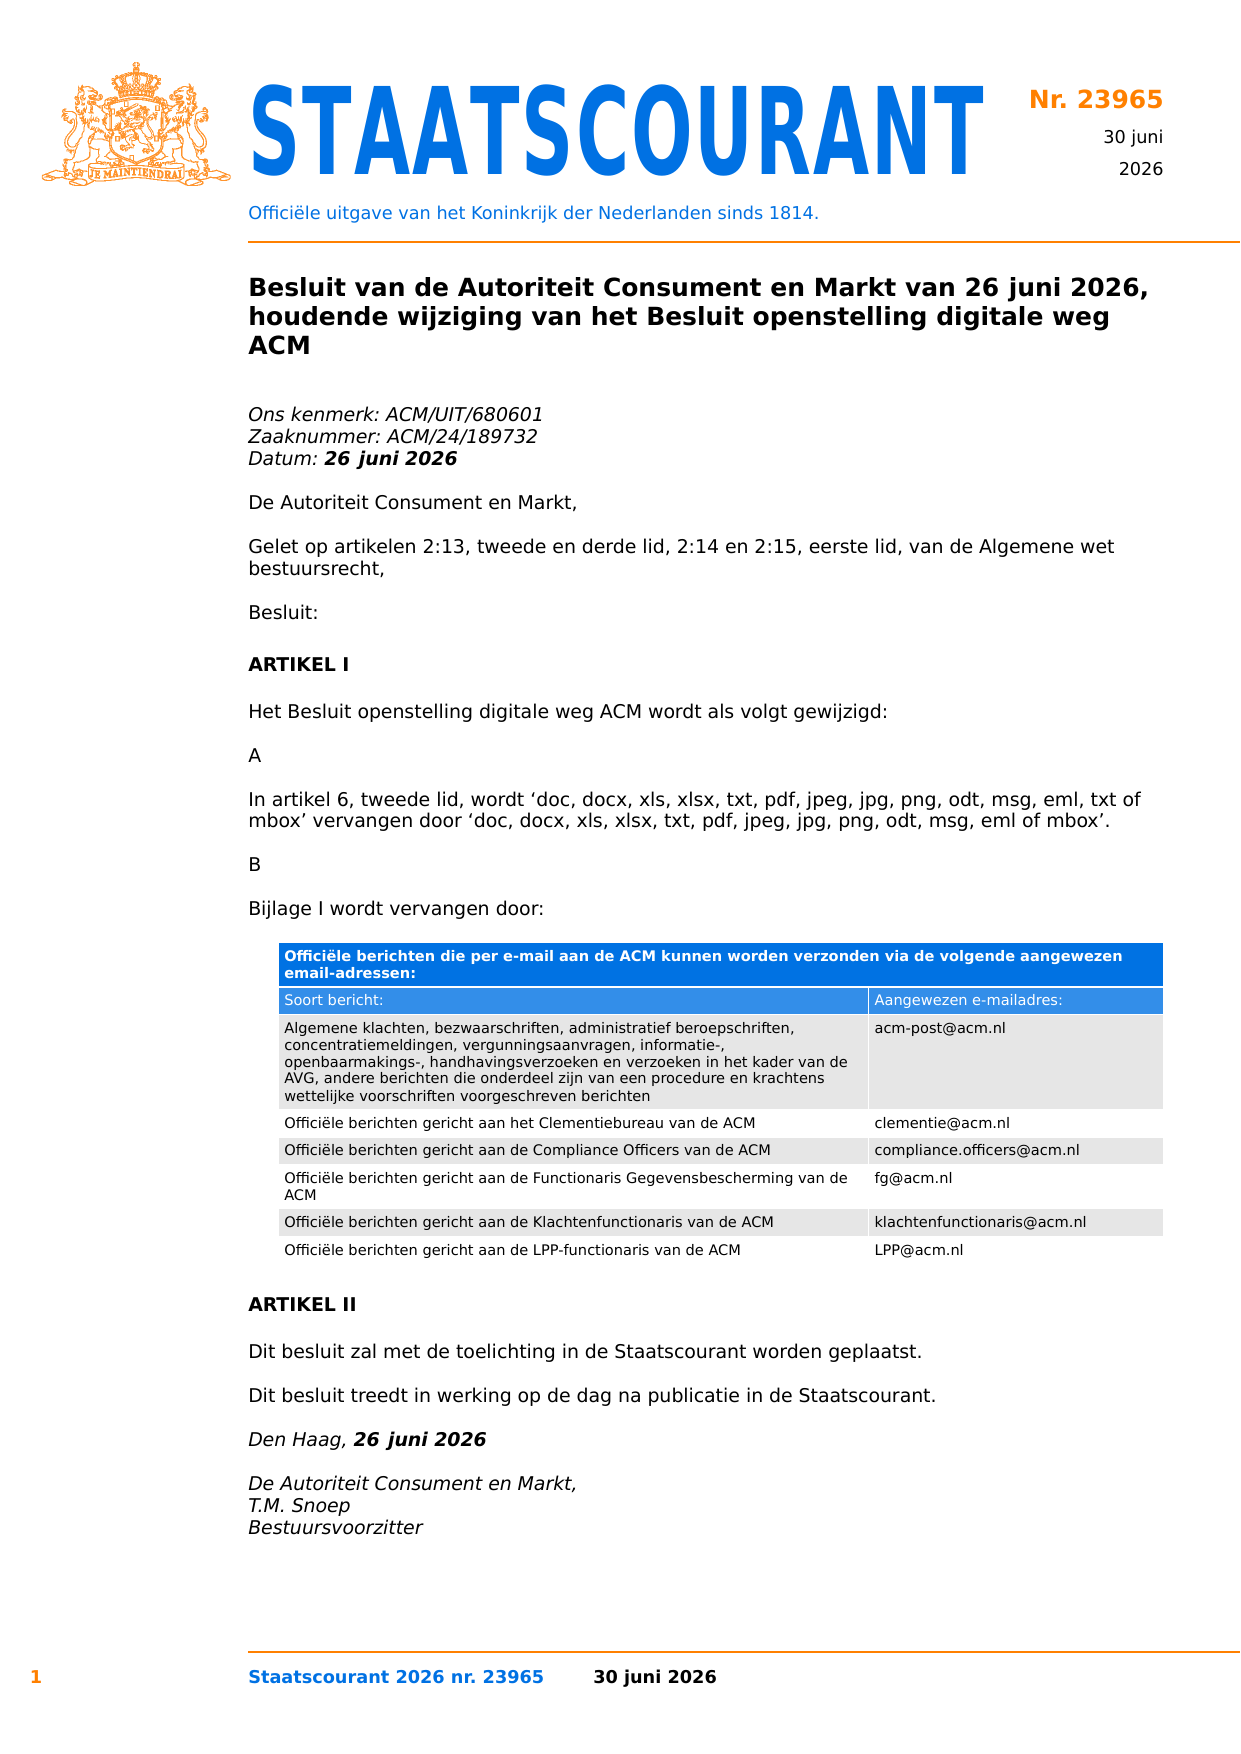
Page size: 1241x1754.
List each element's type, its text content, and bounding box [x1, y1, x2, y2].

text Zaaknummer: ACM/24/189732 [248, 426, 1163, 448]
table_cell 30 juni [998, 121, 1240, 153]
text De Autoriteit Consument en Markt, [248, 492, 1163, 514]
table_cell clementie@acm.nl [869, 1110, 1163, 1136]
table_cell Officiële berichten gericht aan de Klachtenfunctionaris van de ACM [279, 1209, 868, 1236]
subtitle Besluit van de Autoriteit Consument en Markt van 26 juni 2026, houdende wijziging van het Besluit openstelling digitale weg ACM [248, 273, 1163, 361]
table_header STAATSCOURANT [248, 62, 998, 203]
subtitle ARTIKEL II [248, 1294, 1163, 1316]
table_cell 2026 [998, 153, 1240, 203]
table_cell Officiële berichten gericht aan het Clementiebureau van de ACM [279, 1110, 868, 1136]
text B [248, 854, 1163, 876]
text Den Haag, 26 juni 2026 [248, 1429, 1163, 1451]
table_cell Officiële berichten gericht aan de LPP-functionaris van de ACM [279, 1237, 868, 1263]
table_cell klachtenfunctionaris@acm.nl [869, 1209, 1163, 1236]
text A [248, 744, 1163, 767]
table_cell acm-post@acm.nl [869, 1015, 1163, 1109]
table_cell fg@acm.nl [869, 1165, 1163, 1208]
text Datum: 26 juni 2026 [248, 448, 1163, 470]
picture [41, 62, 231, 186]
text Ons kenmerk: ACM/UIT/680601 [248, 404, 1163, 426]
table_header Nr. 23965 [998, 62, 1240, 121]
text Dit besluit treedt in werking op de dag na publicatie in de Staatscourant. [248, 1385, 1163, 1407]
table_cell Officiële uitgave van het Koninkrijk der Nederlanden sinds 1814. [248, 203, 1240, 241]
table_cell Algemene klachten, bezwaarschriften, administratief beroepschriften, concentratiemeldingen, vergunningsaanvragen, informatie-, openbaarmakings-, handhavingsverzoeken en verzoeken in het kader van de AVG, andere berichten die onderdeel zijn van een procedure en krachtens wettelijke voorschriften voorgeschreven berichten [279, 1015, 868, 1109]
table_cell LPP@acm.nl [869, 1237, 1163, 1263]
text De Autoriteit Consument en Markt, T.M. Snoep Bestuursvoorzitter [248, 1473, 1163, 1538]
text Gelet op artikelen 2:13, tweede en derde lid, 2:14 en 2:15, eerste lid, van de Algemene wet bestuursrecht, [248, 536, 1163, 580]
table_cell Officiële berichten gericht aan de Compliance Officers van de ACM [279, 1138, 868, 1164]
table_header Officiële berichten die per e-mail aan de ACM kunnen worden verzonden via de volgende aangewezen email-adressen: [279, 943, 1163, 986]
text Bijlage I wordt vervangen door: [248, 898, 1163, 920]
subtitle ARTIKEL I [248, 654, 1163, 676]
table_header [25, 62, 248, 241]
text In artikel 6, tweede lid, wordt ‘doc, docx, xls, xlsx, txt, pdf, jpeg, jpg, png, odt, msg, eml, txt of mbox’ vervangen door ‘doc, docx, xls, xlsx, txt, pdf, jpeg, jpg, png, odt, msg, eml of mbox’. [248, 788, 1163, 832]
table_cell Aangewezen e-mailadres: [869, 988, 1163, 1014]
text Dit besluit zal met de toelichting in de Staatscourant worden geplaatst. [248, 1341, 1163, 1363]
text Het Besluit openstelling digitale weg ACM wordt als volgt gewijzigd: [248, 701, 1163, 723]
table_cell Soort bericht: [279, 988, 868, 1014]
table_cell Officiële berichten gericht aan de Functionaris Gegevensbescherming van de ACM [279, 1165, 868, 1208]
table_cell compliance.officers@acm.nl [869, 1138, 1163, 1164]
text Besluit: [248, 602, 1163, 624]
